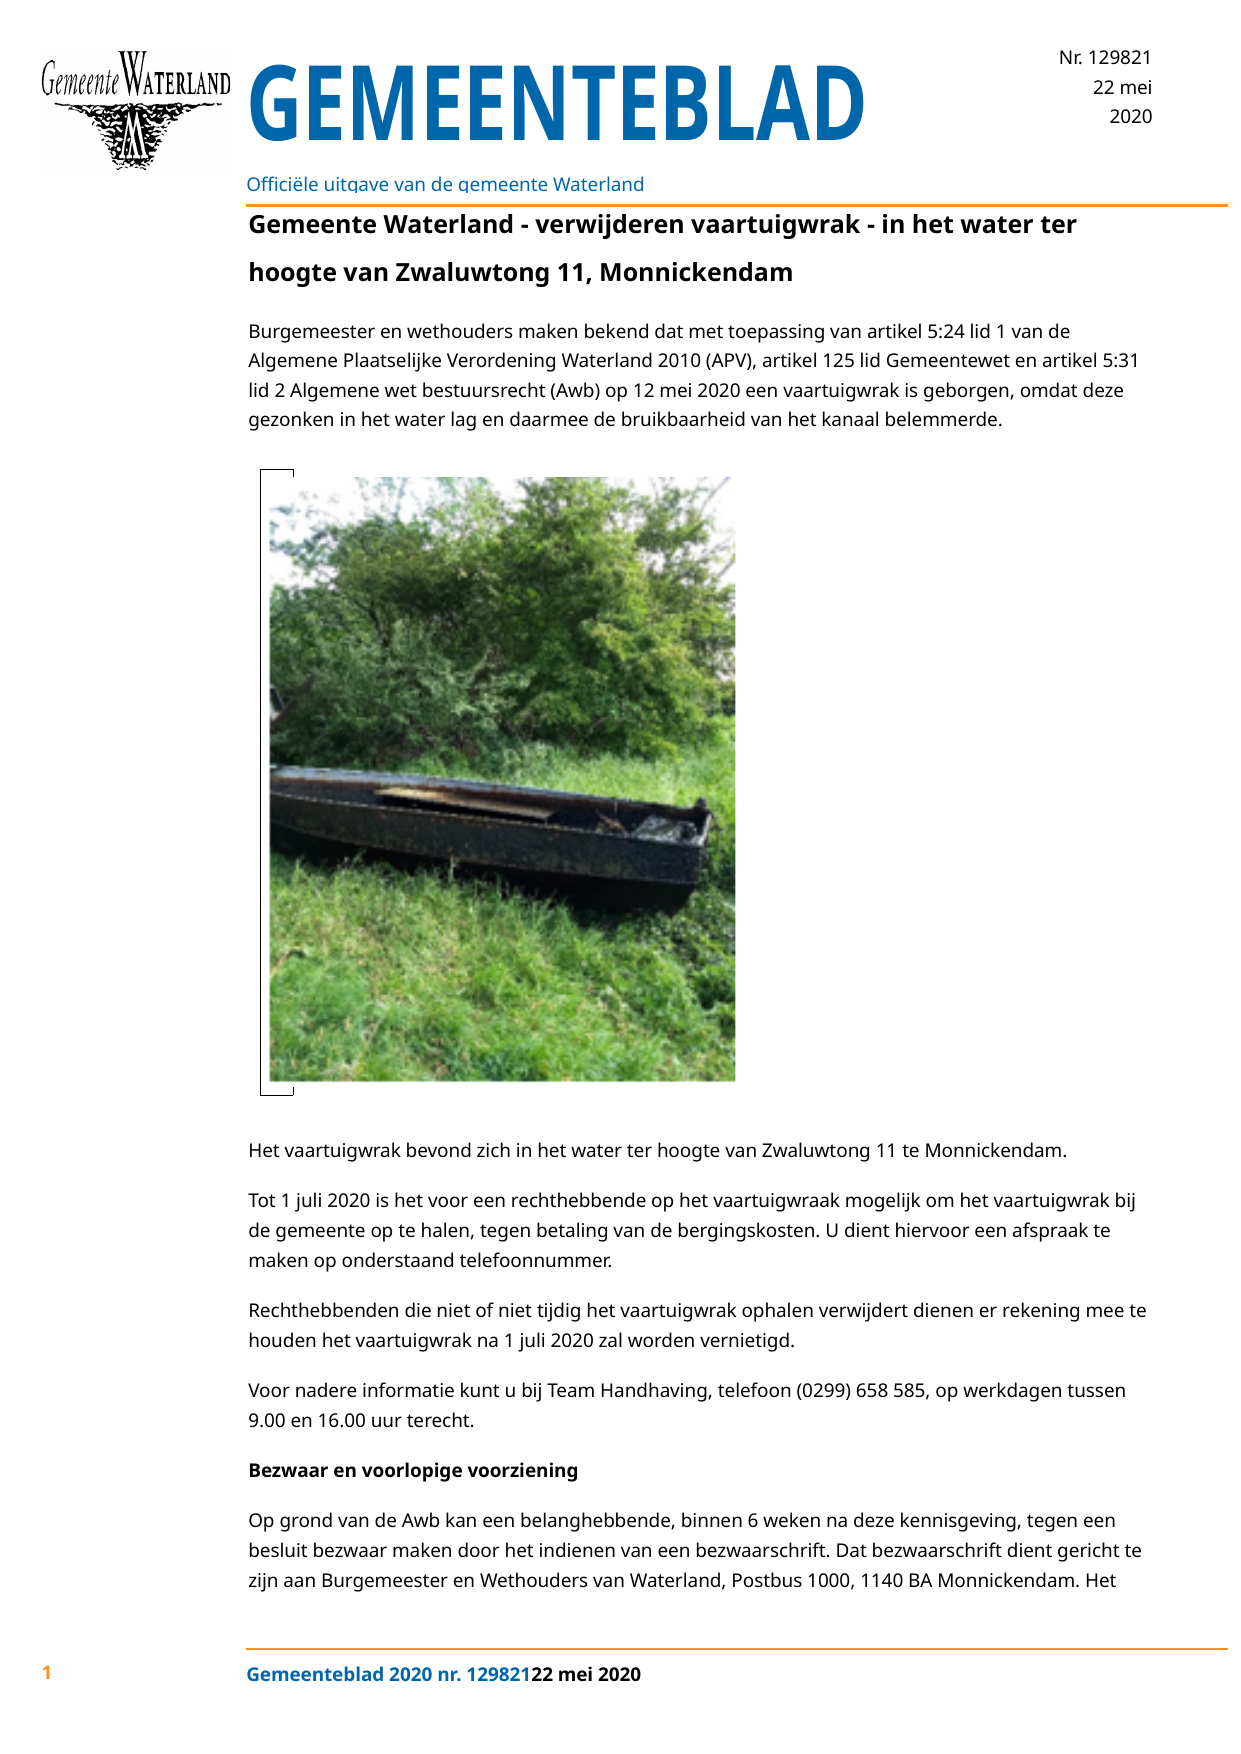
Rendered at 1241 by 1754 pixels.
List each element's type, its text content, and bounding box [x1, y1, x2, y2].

text Het vaartuigwrak bevond zich in het water ter hoogte van Zwaluwtong 11 te Monnickendam. [248, 1137, 1152, 1163]
text Tot 1 juli 2020 is het voor een rechthebbende op het vaartuigwraak mogelijk om het vaartuigwrak bij de gemeente op te halen, tegen betaling van de bergingskosten. U dient hiervoor een afspraak te maken op onderstaand telefoonnummer. [248, 1188, 1152, 1273]
text Rechthebbenden die niet of niet tijdig het vaartuigwrak ophalen verwijdert dienen er rekening mee te houden het vaartuigwrak na 1 juli 2020 zal worden vernietigd. [248, 1297, 1152, 1353]
picture [41, 47, 231, 172]
text Op grond van de Awb kan een belanghebbende, binnen 6 weken na deze kennisgeving, tegen een besluit bezwaar maken door het indienen van een bezwaarschrift. Dat bezwaarschrift dient gericht te zijn aan Burgemeester en Wethouders van Waterland, Postbus 1000, 1140 BA Monnickendam. Het [248, 1508, 1152, 1593]
picture [268, 477, 736, 1087]
text Burgemeester en wethouders maken bekend dat met toepassing van artikel 5:24 lid 1 van de Algemene Plaatselijke Verordening Waterland 2010 (APV), artikel 125 lid Gemeentewet en artikel 5:31 lid 2 Algemene wet bestuursrecht (Awb) op 12 mei 2020 een vaartuigwrak is geborgen, omdat deze gezonken in het water lag en daarmee de bruikbaarheid van het kanaal belemmerde. [248, 318, 1152, 432]
text Voor nadere informatie kunt u bij Team Handhaving, telefoon (0299) 658 585, op werkdagen tussen 9.00 en 16.00 uur terecht. [248, 1377, 1152, 1433]
text Bezwaar en voorlopige voorziening [248, 1457, 1152, 1483]
text Gemeente Waterland - verwijderen vaartuigwrak - in het water ter hoogte van Zwaluwtong 11, Monnickendam [248, 207, 1152, 288]
